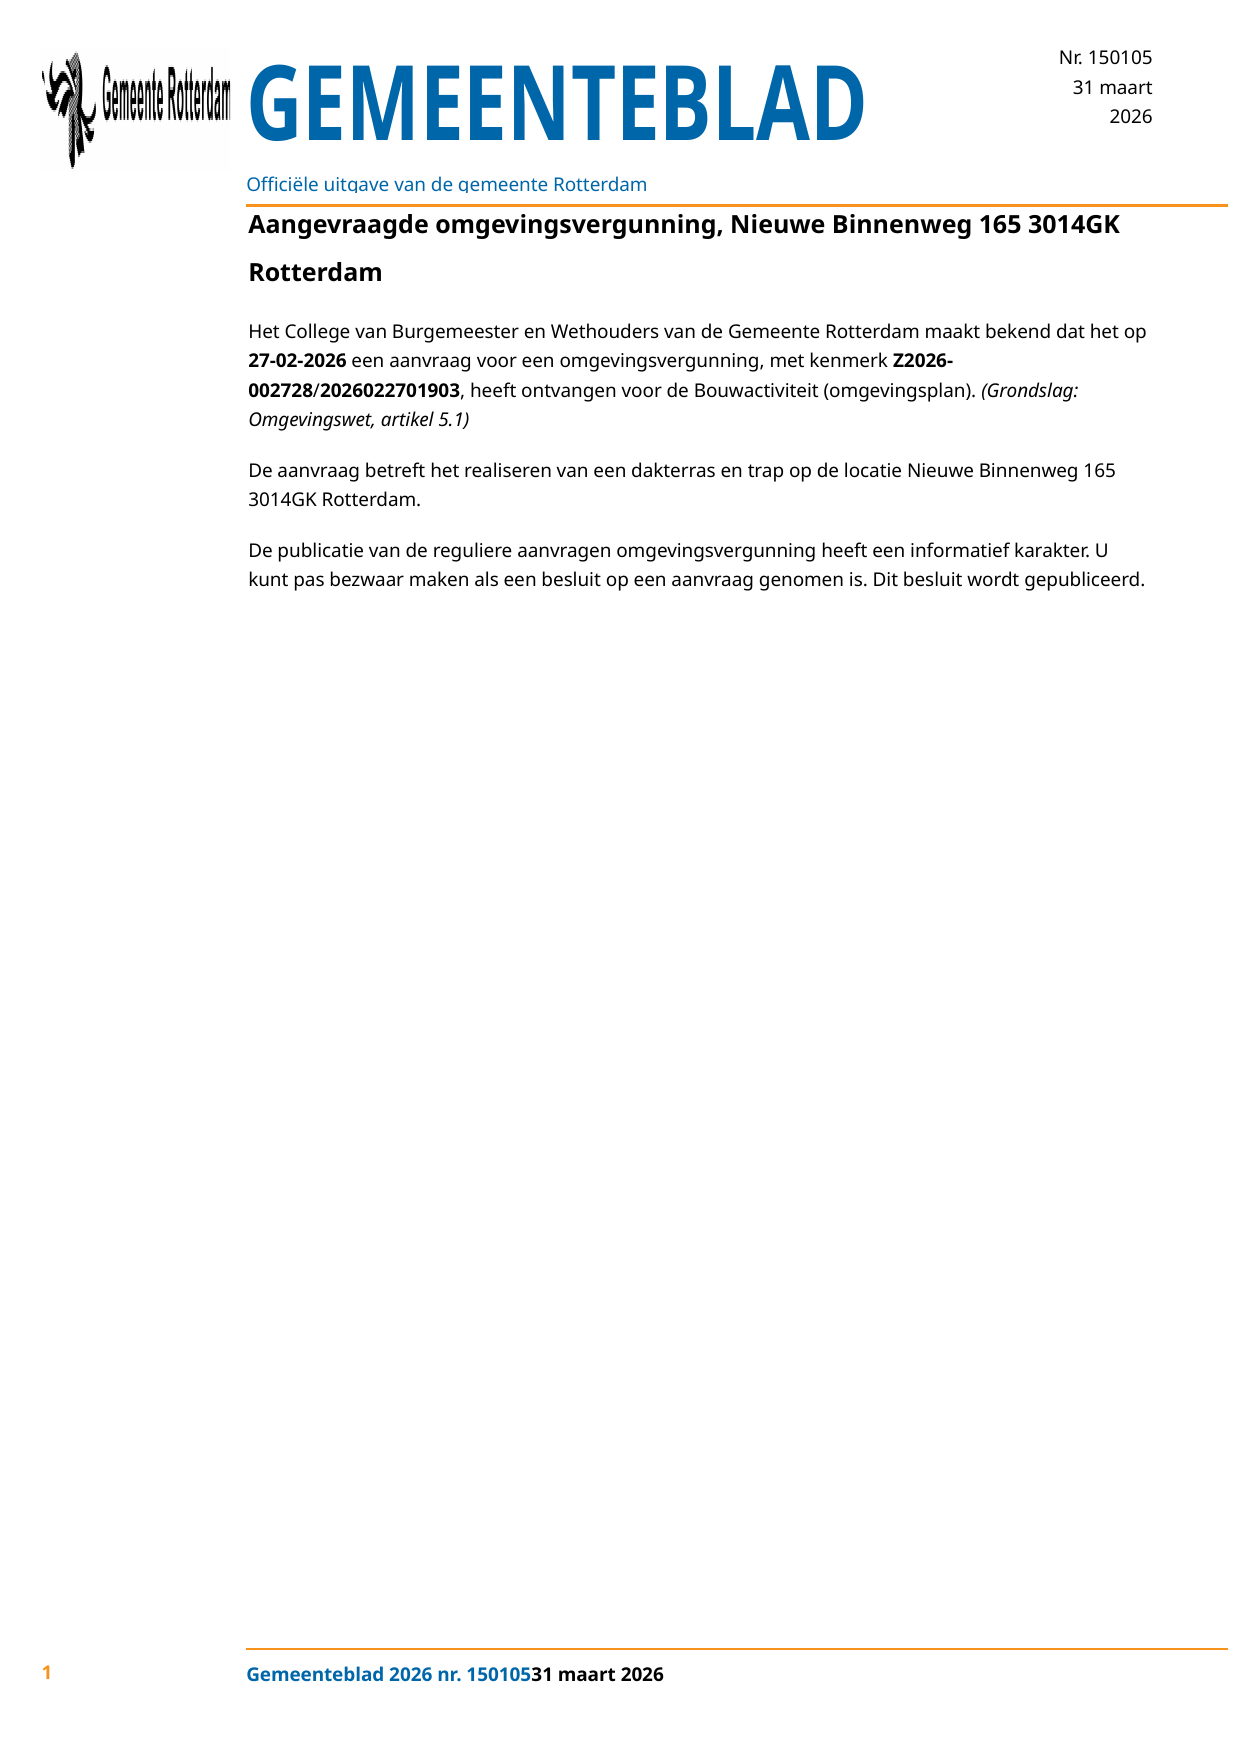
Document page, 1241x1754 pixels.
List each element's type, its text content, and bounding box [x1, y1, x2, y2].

text De aanvraag betreft het realiseren van een dakterras en trap op de locatie Nieuwe Binnenweg 165 3014GK Rotterdam. [248, 457, 1152, 512]
text Aangevraagde omgevingsvergunning, Nieuwe Binnenweg 165 3014GK Rotterdam [248, 207, 1152, 288]
text Het College van Burgemeester en Wethouders van de Gemeente Rotterdam maakt bekend dat het op 27-02-2026 een aanvraag voor een omgevingsvergunning, met kenmerk Z2026-002728/2026022701903, heeft ontvangen voor de Bouwactiviteit (omgevingsplan). (Grondslag: Omgevingswet, artikel 5.1) [248, 318, 1152, 432]
text De publicatie van de reguliere aanvragen omgevingsvergunning heeft een informatief karakter. U kunt pas bezwaar maken als een besluit op een aanvraag genomen is. Dit besluit wordt gepubliceerd. [248, 537, 1152, 592]
picture [41, 47, 231, 172]
